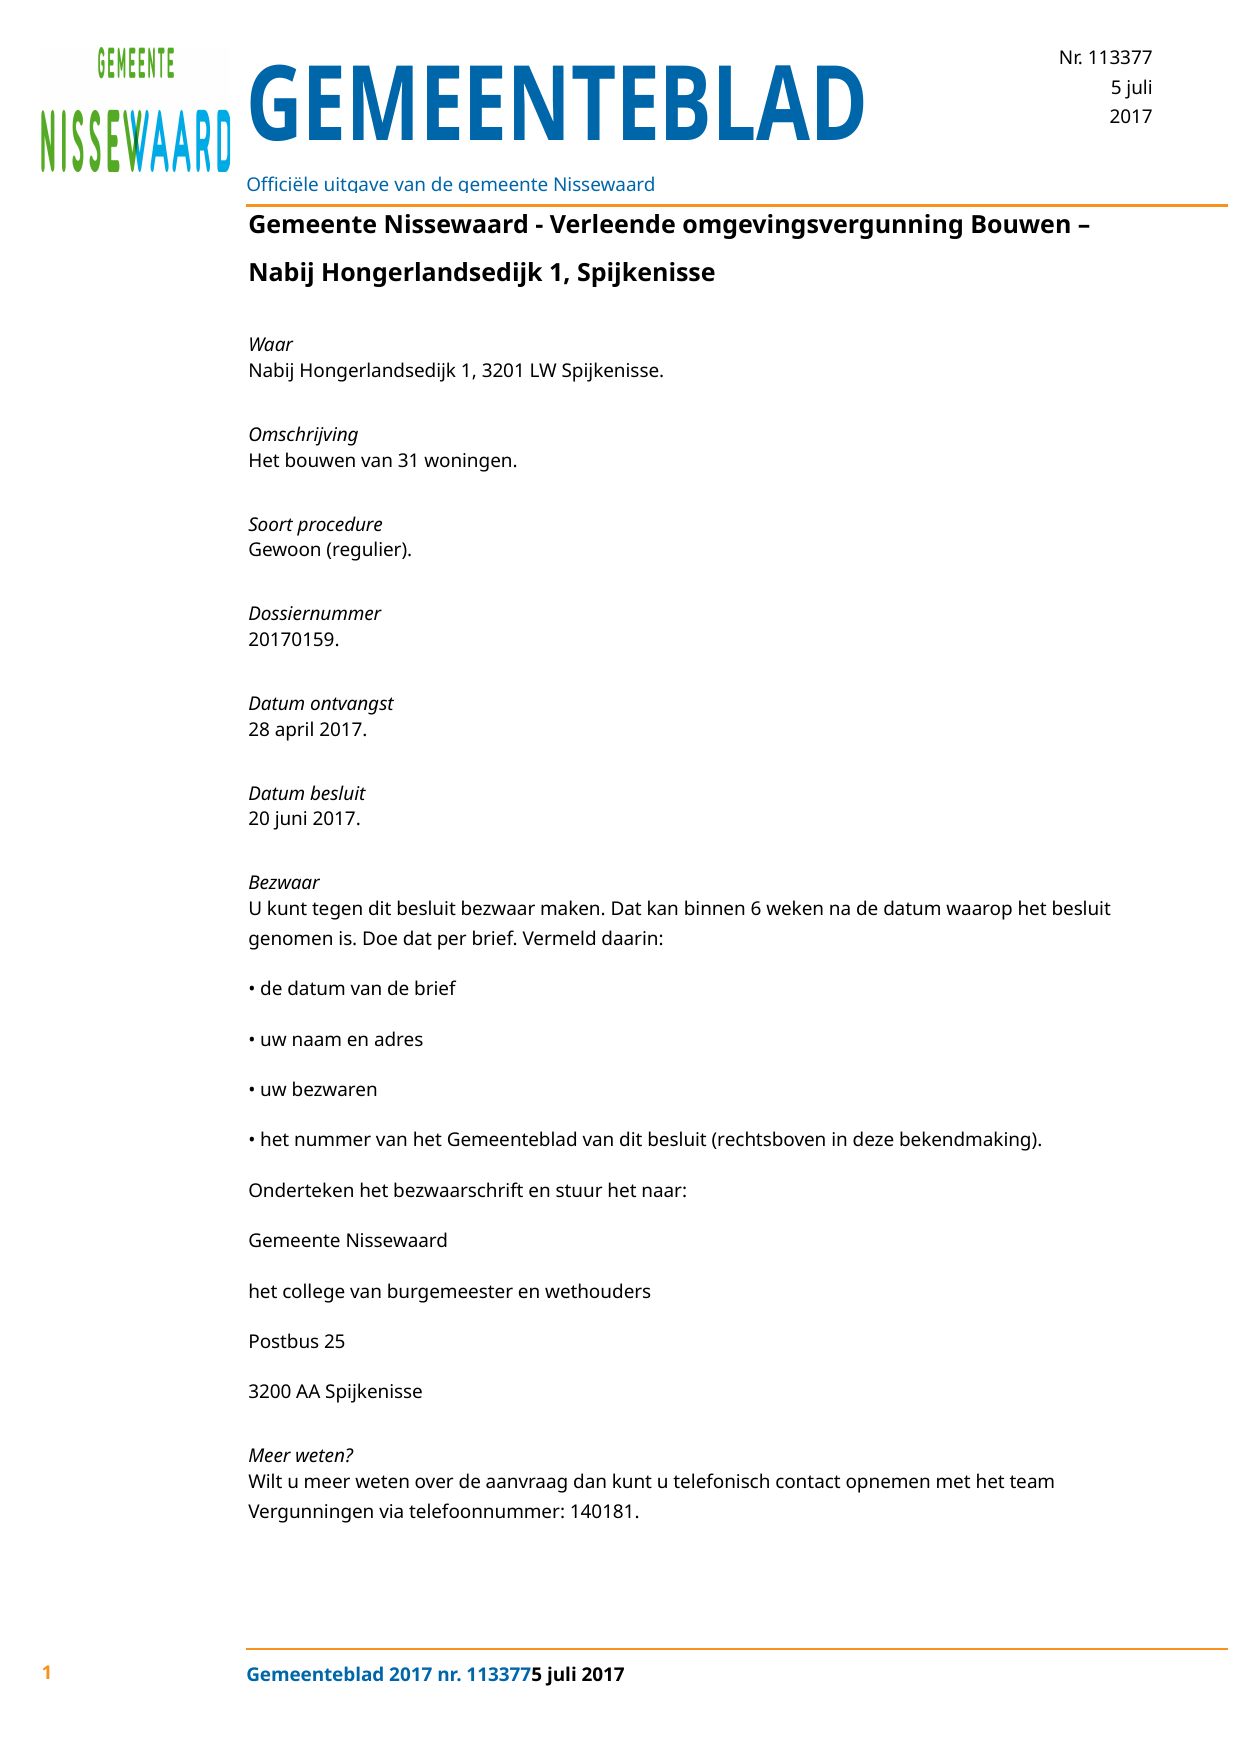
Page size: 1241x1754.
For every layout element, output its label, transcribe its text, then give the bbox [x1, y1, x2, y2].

text • uw naam en adres [248, 1026, 1152, 1051]
text 3200 AA Spijkenisse [248, 1379, 1152, 1404]
text Postbus 25 [248, 1328, 1152, 1354]
text 28 april 2017. [248, 716, 1152, 742]
text • uw bezwaren [248, 1076, 1152, 1102]
text Dossiernummer [248, 601, 1152, 626]
picture [41, 47, 231, 172]
text Omschrijving [248, 421, 1152, 447]
picture [222, 122, 227, 160]
text Gemeente Nissewaard - Verleende omgevingsvergunning Bouwen – Nabij Hongerlandsedijk 1, Spijkenisse [248, 207, 1152, 288]
text Nabij Hongerlandsedijk 1, 3201 LW Spijkenisse. [248, 357, 1152, 383]
text • het nummer van het Gemeenteblad van dit besluit (rechtsboven in deze bekendmaking). [248, 1127, 1152, 1152]
picture [154, 157, 165, 172]
text het college van burgemeester en wethouders [248, 1278, 1152, 1303]
text Onderteken het bezwaarschrift en stuur het naar: [248, 1177, 1152, 1203]
text • de datum van de brief [248, 975, 1152, 1001]
text 20170159. [248, 626, 1152, 652]
text Datum ontvangst [248, 690, 1152, 716]
text Gemeente Nissewaard [248, 1227, 1152, 1253]
picture [201, 122, 206, 138]
text Gewoon (regulier). [248, 537, 1152, 562]
picture [176, 157, 187, 172]
picture [200, 151, 206, 172]
text 20 juni 2017. [248, 806, 1152, 831]
text Datum besluit [248, 780, 1152, 806]
text Wilt u meer weten over de aanvraag dan kunt u telefonisch contact opnemen met het team Vergunningen via telefoonnummer: 140181. [248, 1468, 1152, 1524]
text Waar [248, 331, 1152, 357]
text Bezwaar [248, 869, 1152, 895]
text Het bouwen van 31 woningen. [248, 447, 1152, 473]
text Meer weten? [248, 1443, 1152, 1468]
text U kunt tegen dit besluit bezwaar maken. Dat kan binnen 6 weken na de datum waarop het besluit genomen is. Doe dat per brief. Vermeld daarin: [248, 895, 1152, 951]
text Soort procedure [248, 511, 1152, 537]
